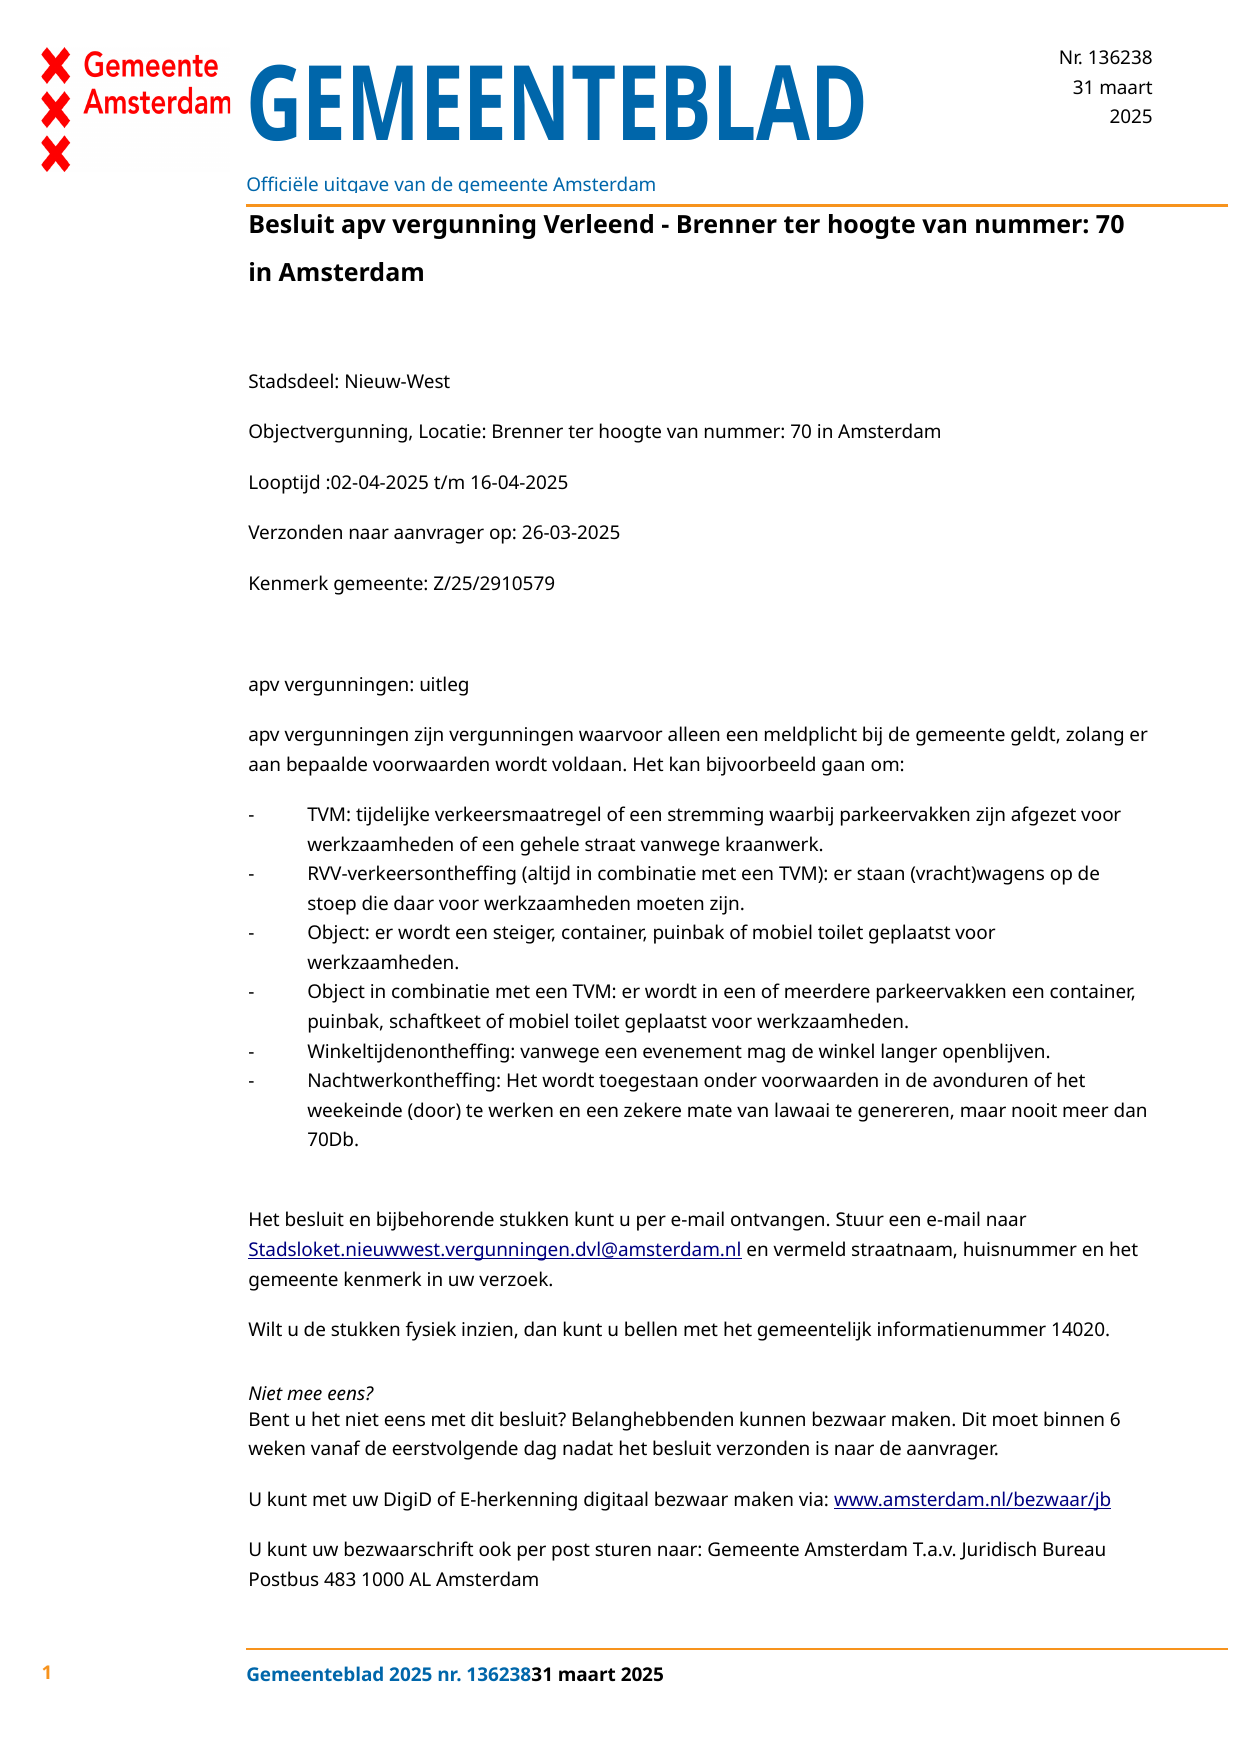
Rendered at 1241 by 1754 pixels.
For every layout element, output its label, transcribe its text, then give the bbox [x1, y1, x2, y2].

text Besluit apv vergunning Verleend - Brenner ter hoogte van nummer: 70 in Amsterdam [248, 207, 1152, 288]
text Het besluit en bijbehorende stukken kunt u per e-mail ontvangen. Stuur een e-mail naar Stadsloket.nieuwwest.vergunningen.dvl@amsterdam.nl en vermeld straatnaam, huisnummer en het gemeente kenmerk in uw verzoek. [248, 1207, 1152, 1292]
picture [41, 47, 231, 172]
text Bent u het niet eens met dit besluit? Belanghebbenden kunnen bezwaar maken. Dit moet binnen 6 weken vanaf de eerstvolgende dag nadat het besluit verzonden is naar de aanvrager. [248, 1406, 1152, 1461]
text Wilt u de stukken fysiek inzien, dan kunt u bellen met het gemeentelijk informatienummer 14020. [248, 1316, 1152, 1342]
list Nachtwerkontheffing: Het wordt toegestaan onder voorwaarden in de avonduren of het weekeinde (door) te werken en een zekere mate van lawaai te genereren, maar nooit meer dan 70Db. [248, 1067, 1152, 1152]
text apv vergunningen: uitleg [248, 671, 1152, 697]
text apv vergunningen zijn vergunningen waarvoor alleen een meldplicht bij de gemeente geldt, zolang er aan bepaalde voorwaarden wordt voldaan. Het kan bijvoorbeeld gaan om: [248, 721, 1152, 777]
text Verzonden naar aanvrager op: 26-03-2025 [248, 519, 1152, 545]
text U kunt met uw DigiD of E-herkenning digitaal bezwaar maken via: www.amsterdam.nl/bezwaar/jb [248, 1486, 1152, 1512]
text U kunt uw bezwaarschrift ook per post sturen naar: Gemeente Amsterdam T.a.v. Juridisch Bureau Postbus 483 1000 AL Amsterdam [248, 1536, 1152, 1592]
text Objectvergunning, Locatie: Brenner ter hoogte van nummer: 70 in Amsterdam [248, 419, 1152, 444]
list Object: er wordt een steiger, container, puinbak of mobiel toilet geplaatst voor werkzaamheden. [248, 919, 1152, 975]
text Kenmerk gemeente: Z/25/2910579 [248, 570, 1152, 596]
text Niet mee eens? [248, 1380, 1152, 1406]
list TVM: tijdelijke verkeersmaatregel of een stremming waarbij parkeervakken zijn afgezet voor werkzaamheden of een gehele straat vanwege kraanwerk. [248, 801, 1152, 857]
text Looptijd :02-04-2025 t/m 16-04-2025 [248, 469, 1152, 495]
list RVV-verkeersontheffing (altijd in combinatie met een TVM): er staan (vracht)wagens op de stoep die daar voor werkzaamheden moeten zijn. [248, 860, 1152, 916]
text Stadsdeel: Nieuw-West [248, 368, 1152, 394]
list Winkeltijdenontheffing: vanwege een evenement mag de winkel langer openblijven. [248, 1038, 1152, 1064]
list Object in combinatie met een TVM: er wordt in een of meerdere parkeervakken een container, puinbak, schaftkeet of mobiel toilet geplaatst voor werkzaamheden. [248, 979, 1152, 1034]
